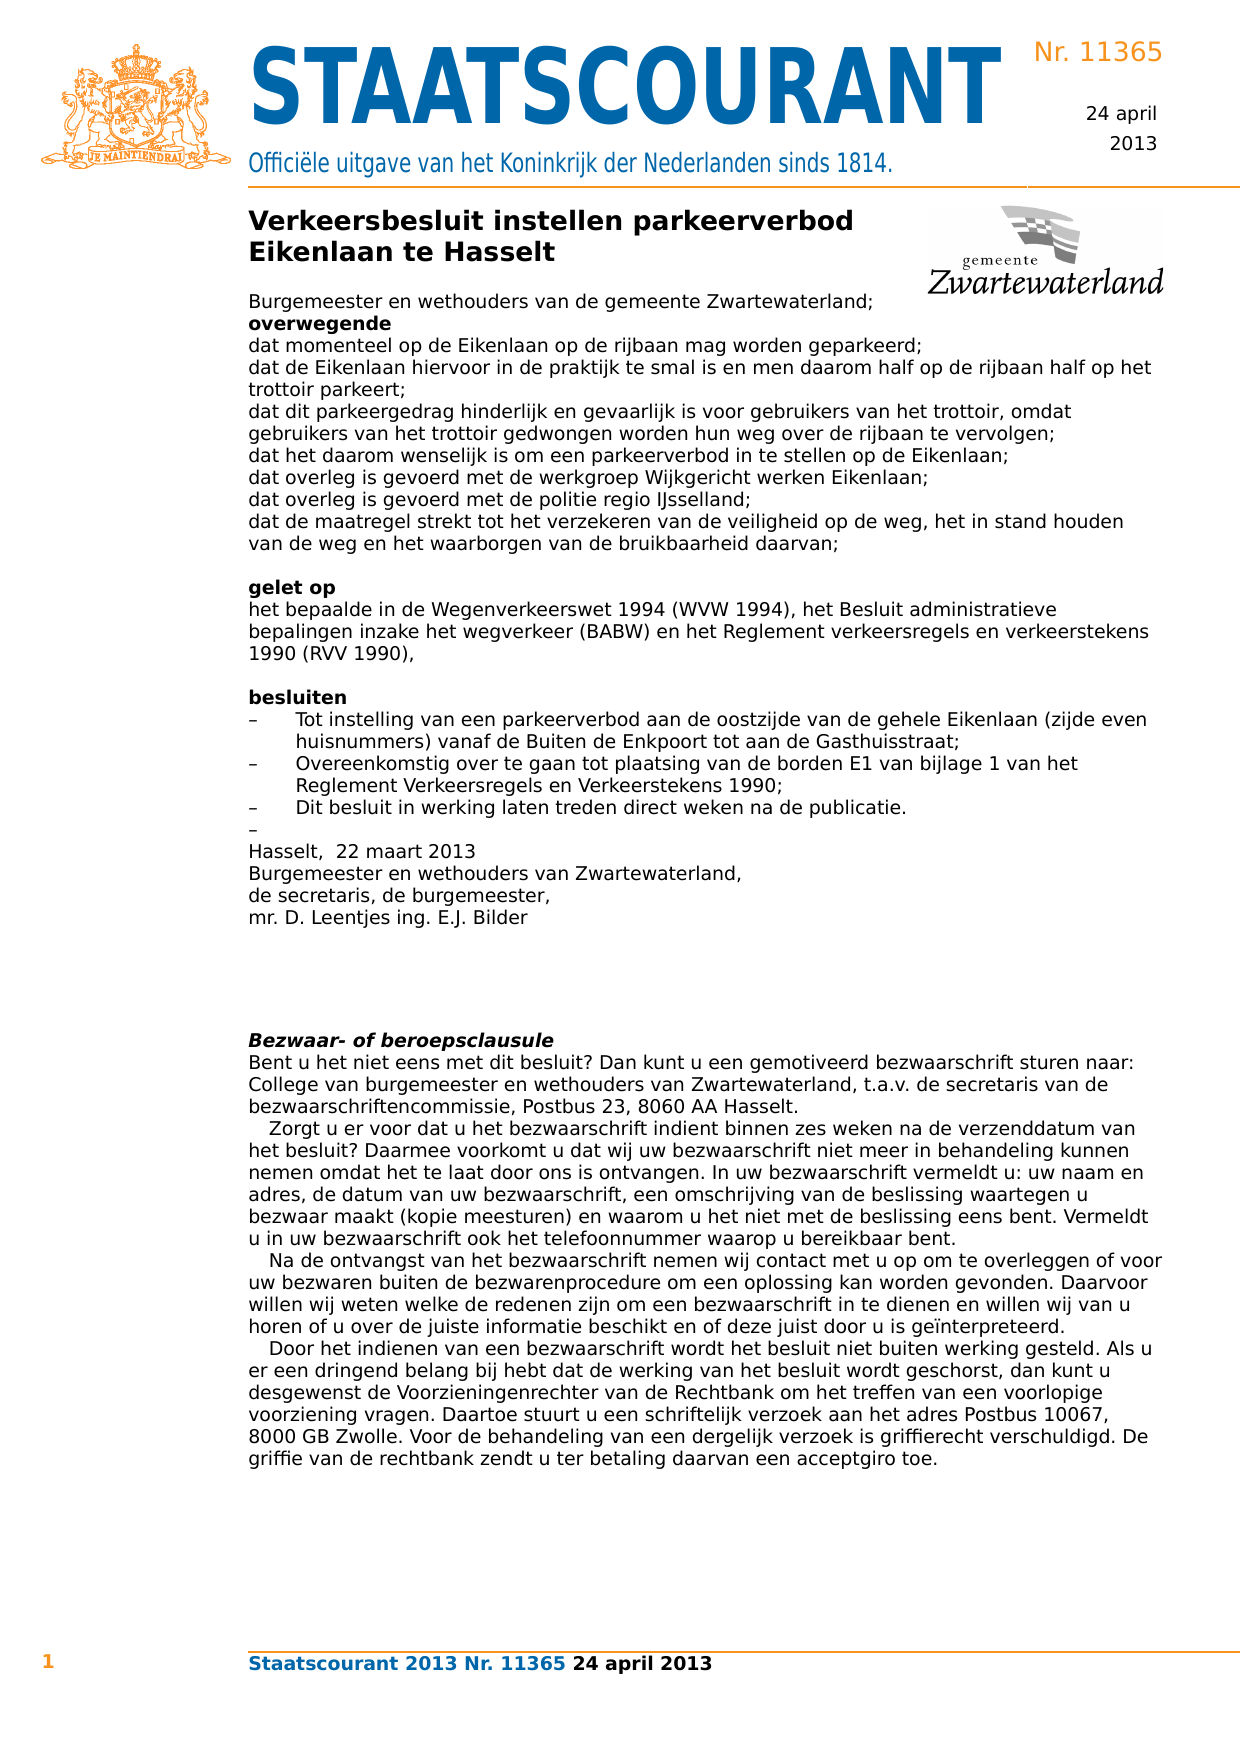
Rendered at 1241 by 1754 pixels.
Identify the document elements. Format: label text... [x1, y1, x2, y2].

subtitle dat het daarom wenselijk is om een parkeerverbod in te stellen op de Eikenlaan; [248, 445, 1163, 467]
text besluiten [248, 687, 1163, 709]
text Zorgt u er voor dat u het bezwaarschrift indient binnen zes weken na de verzenddatum van het besluit? Daarmee voorkomt u dat wij uw bezwaarschrift niet meer in behandeling kunnen nemen omdat het te laat door ons is ontvangen. In uw bezwaarschrift vermeldt u: uw naam en adres, de datum van uw bezwaarschrift, een omschrijving van de beslissing waartegen u bezwaar maakt (kopie meesturen) en waarom u het niet met de beslissing eens bent. Vermeldt u in uw bezwaarschrift ook het telefoonnummer waarop u bereikbaar bent. [248, 1118, 1163, 1250]
subtitle Verkeersbesluit instellen parkeerverbod Eikenlaan te Hasselt [248, 206, 927, 268]
text Na de ontvangst van het bezwaarschrift nemen wij contact met u op om te overleggen of voor uw bezwaren buiten de bezwarenprocedure om een oplossing kan worden gevonden. Daarvoor willen wij weten welke de redenen zijn om een bezwaarschrift in te dienen en willen wij van u horen of u over de juiste informatie beschikt en of deze juist door u is geïnterpreteerd. [248, 1250, 1163, 1338]
text Bent u het niet eens met dit besluit? Dan kunt u een gemotiveerd bezwaarschrift sturen naar: College van burgemeester en wethouders van Zwartewaterland, t.a.v. de secretaris van de bezwaarschriftencommissie, Postbus 23, 8060 AA Hasselt. [248, 1052, 1163, 1118]
subtitle dat de Eikenlaan hiervoor in de praktijk te smal is en men daarom half op de rijbaan half op het trottoir parkeert; [248, 357, 1163, 401]
subtitle dat overleg is gevoerd met de werkgroep Wijkgericht werken Eikenlaan; [248, 467, 1163, 489]
text Burgemeester en wethouders van Zwartewaterland, [248, 863, 1163, 884]
subtitle het bepaalde in de Wegenverkeerswet 1994 (WVW 1994), het Besluit administratieve bepalingen inzake het wegverkeer (BABW) en het Reglement verkeersregels en verkeerstekens 1990 (RVV 1990), [248, 599, 1163, 665]
picture [41, 44, 231, 169]
subtitle Bezwaar- of beroepsclausule [248, 1030, 1163, 1052]
picture [927, 205, 1164, 294]
list Dit besluit in werking laten treden direct weken na de publicatie. [248, 797, 1163, 819]
text Burgemeester en wethouders van de gemeente Zwartewaterland; [248, 291, 1163, 313]
subtitle overwegende [248, 313, 1163, 335]
subtitle dat de maatregel strekt tot het verzekeren van de veiligheid op de weg, het in stand houden van de weg en het waarborgen van de bruikbaarheid daarvan; [248, 511, 1163, 555]
subtitle dat overleg is gevoerd met de politie regio IJsselland; [248, 489, 1163, 511]
subtitle gelet op [248, 577, 1163, 599]
list Tot instelling van een parkeerverbod aan de oostzijde van de gehele Eikenlaan (zijde even huisnummers) vanaf de Buiten de Enkpoort tot aan de Gasthuisstraat; [248, 709, 1163, 753]
text Hasselt, 22 maart 2013 [248, 841, 1163, 863]
text de secretaris, de burgemeester, [248, 884, 1163, 907]
text mr. D. Leentjes ing. E.J. Bilder [248, 907, 1163, 928]
subtitle dat dit parkeergedrag hinderlijk en gevaarlijk is voor gebruikers van het trottoir, omdat gebruikers van het trottoir gedwongen worden hun weg over de rijbaan te vervolgen; [248, 401, 1163, 445]
subtitle dat momenteel op de Eikenlaan op de rijbaan mag worden geparkeerd; [248, 335, 1163, 357]
text Door het indienen van een bezwaarschrift wordt het besluit niet buiten werking gesteld. Als u er een dringend belang bij hebt dat de werking van het besluit wordt geschorst, dan kunt u desgewenst de Voorzieningenrechter van de Rechtbank om het treffen van een voorlopige voorziening vragen. Daartoe stuurt u een schriftelijk verzoek aan het adres Postbus 10067, 8000 GB Zwolle. Voor de behandeling van een dergelijk verzoek is griffierecht verschuldigd. De griffie van de rechtbank zendt u ter betaling daarvan een acceptgiro toe. [248, 1338, 1163, 1469]
list Overeenkomstig over te gaan tot plaatsing van de borden E1 van bijlage 1 van het Reglement Verkeersregels en Verkeerstekens 1990; [248, 753, 1163, 797]
